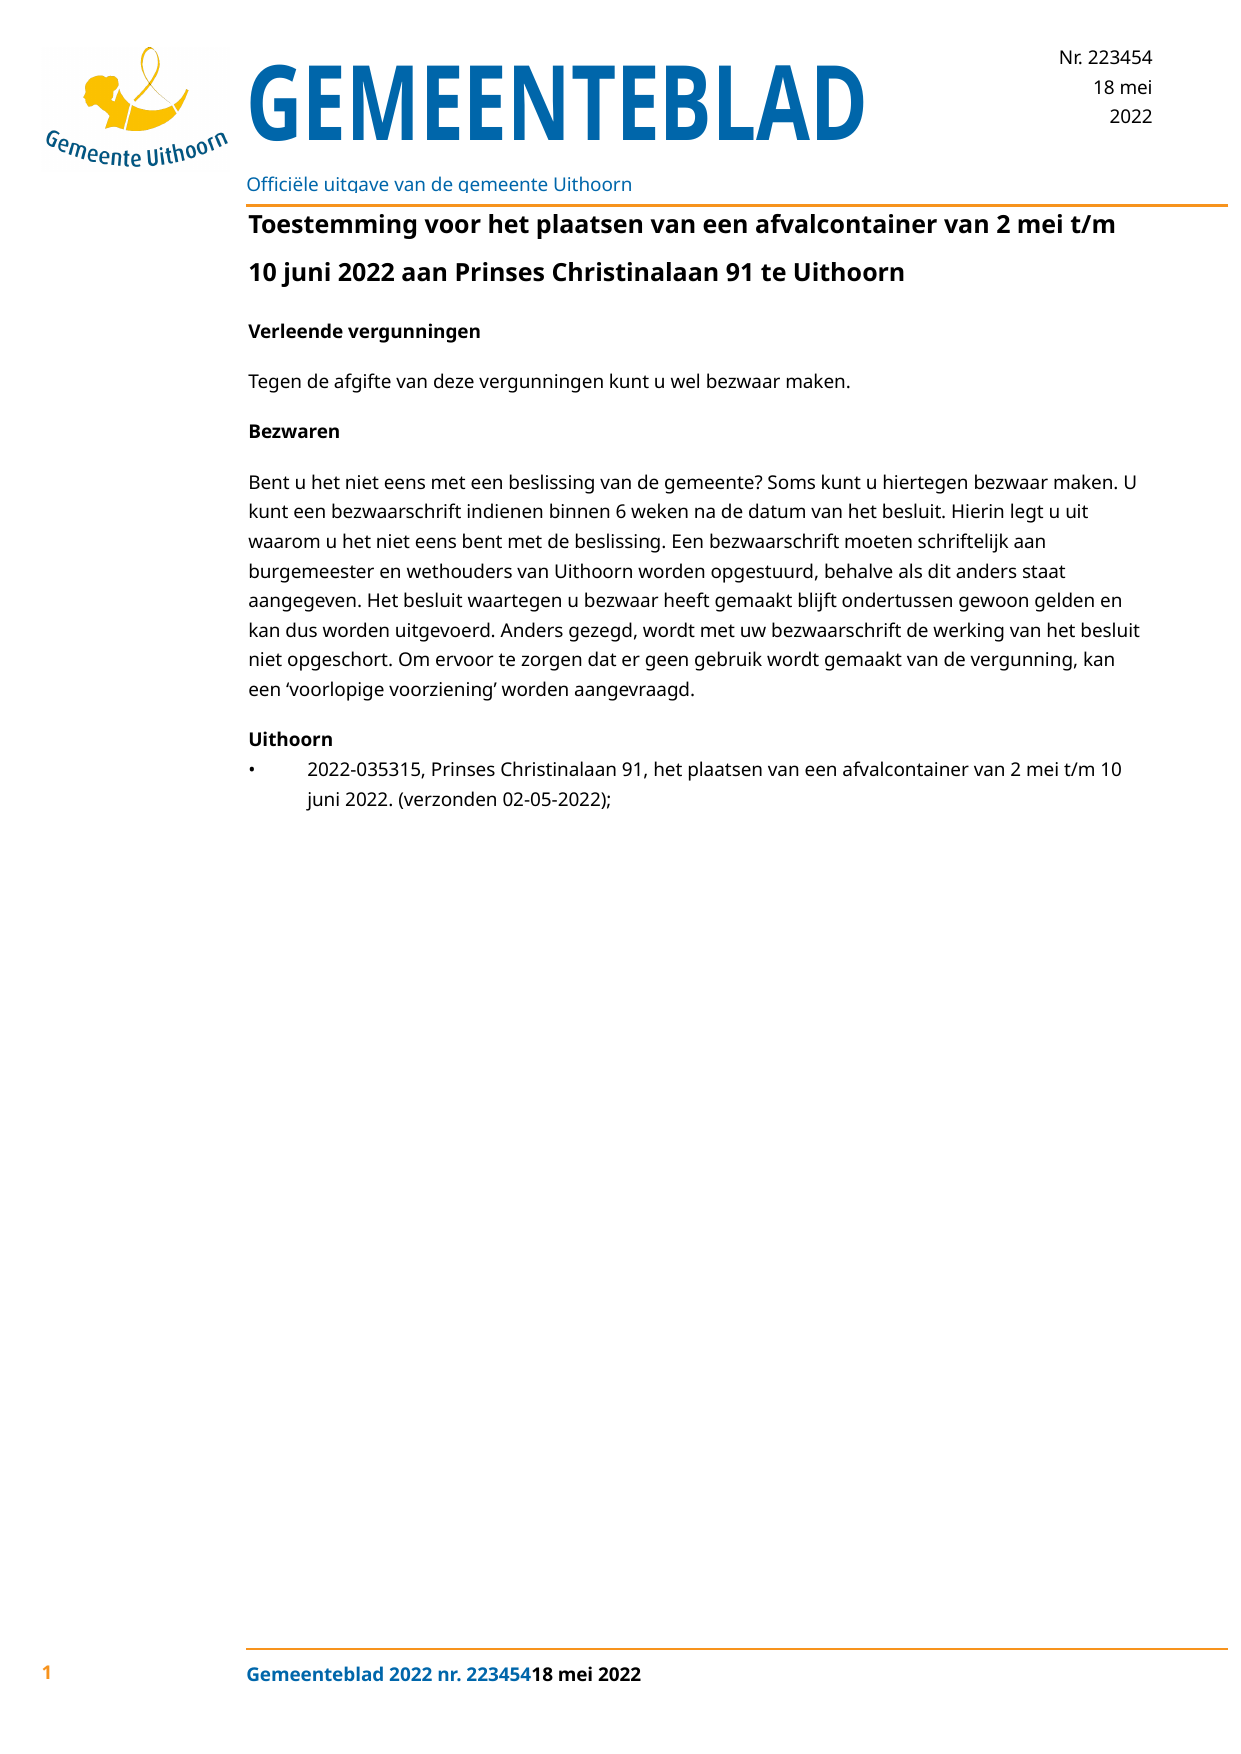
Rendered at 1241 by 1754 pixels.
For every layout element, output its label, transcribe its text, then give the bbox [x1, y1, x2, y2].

text Bezwaren [248, 419, 1152, 444]
text Toestemming voor het plaatsen van een afvalcontainer van 2 mei t/m 10 juni 2022 aan Prinses Christinalaan 91 te Uithoorn [248, 207, 1152, 288]
text Bent u het niet eens met een beslissing van de gemeente? Soms kunt u hiertegen bezwaar maken. U kunt een bezwaarschrift indienen binnen 6 weken na de datum van het besluit. Hierin legt u uit waarom u het niet eens bent met de beslissing. Een bezwaarschrift moeten schriftelijk aan burgemeester en wethouders van Uithoorn worden opgestuurd, behalve als dit anders staat aangegeven. Het besluit waartegen u bezwaar heeft gemaakt blijft ondertussen gewoon gelden en kan dus worden uitgevoerd. Anders gezegd, wordt met uw bezwaarschrift de werking van het besluit niet opgeschort. Om ervoor te zorgen dat er geen gebruik wordt gemaakt van de vergunning, kan een ‘voorlopige voorziening’ worden aangevraagd. [248, 469, 1152, 702]
picture [41, 47, 231, 172]
text Verleende vergunningen [248, 318, 1152, 344]
text Tegen de afgifte van deze vergunningen kunt u wel bezwaar maken. [248, 368, 1152, 394]
text Uithoorn [248, 727, 1152, 752]
list 2022-035315, Prinses Christinalaan 91, het plaatsen van een afvalcontainer van 2 mei t/m 10 juni 2022. (verzonden 02-05-2022); [248, 756, 1152, 812]
